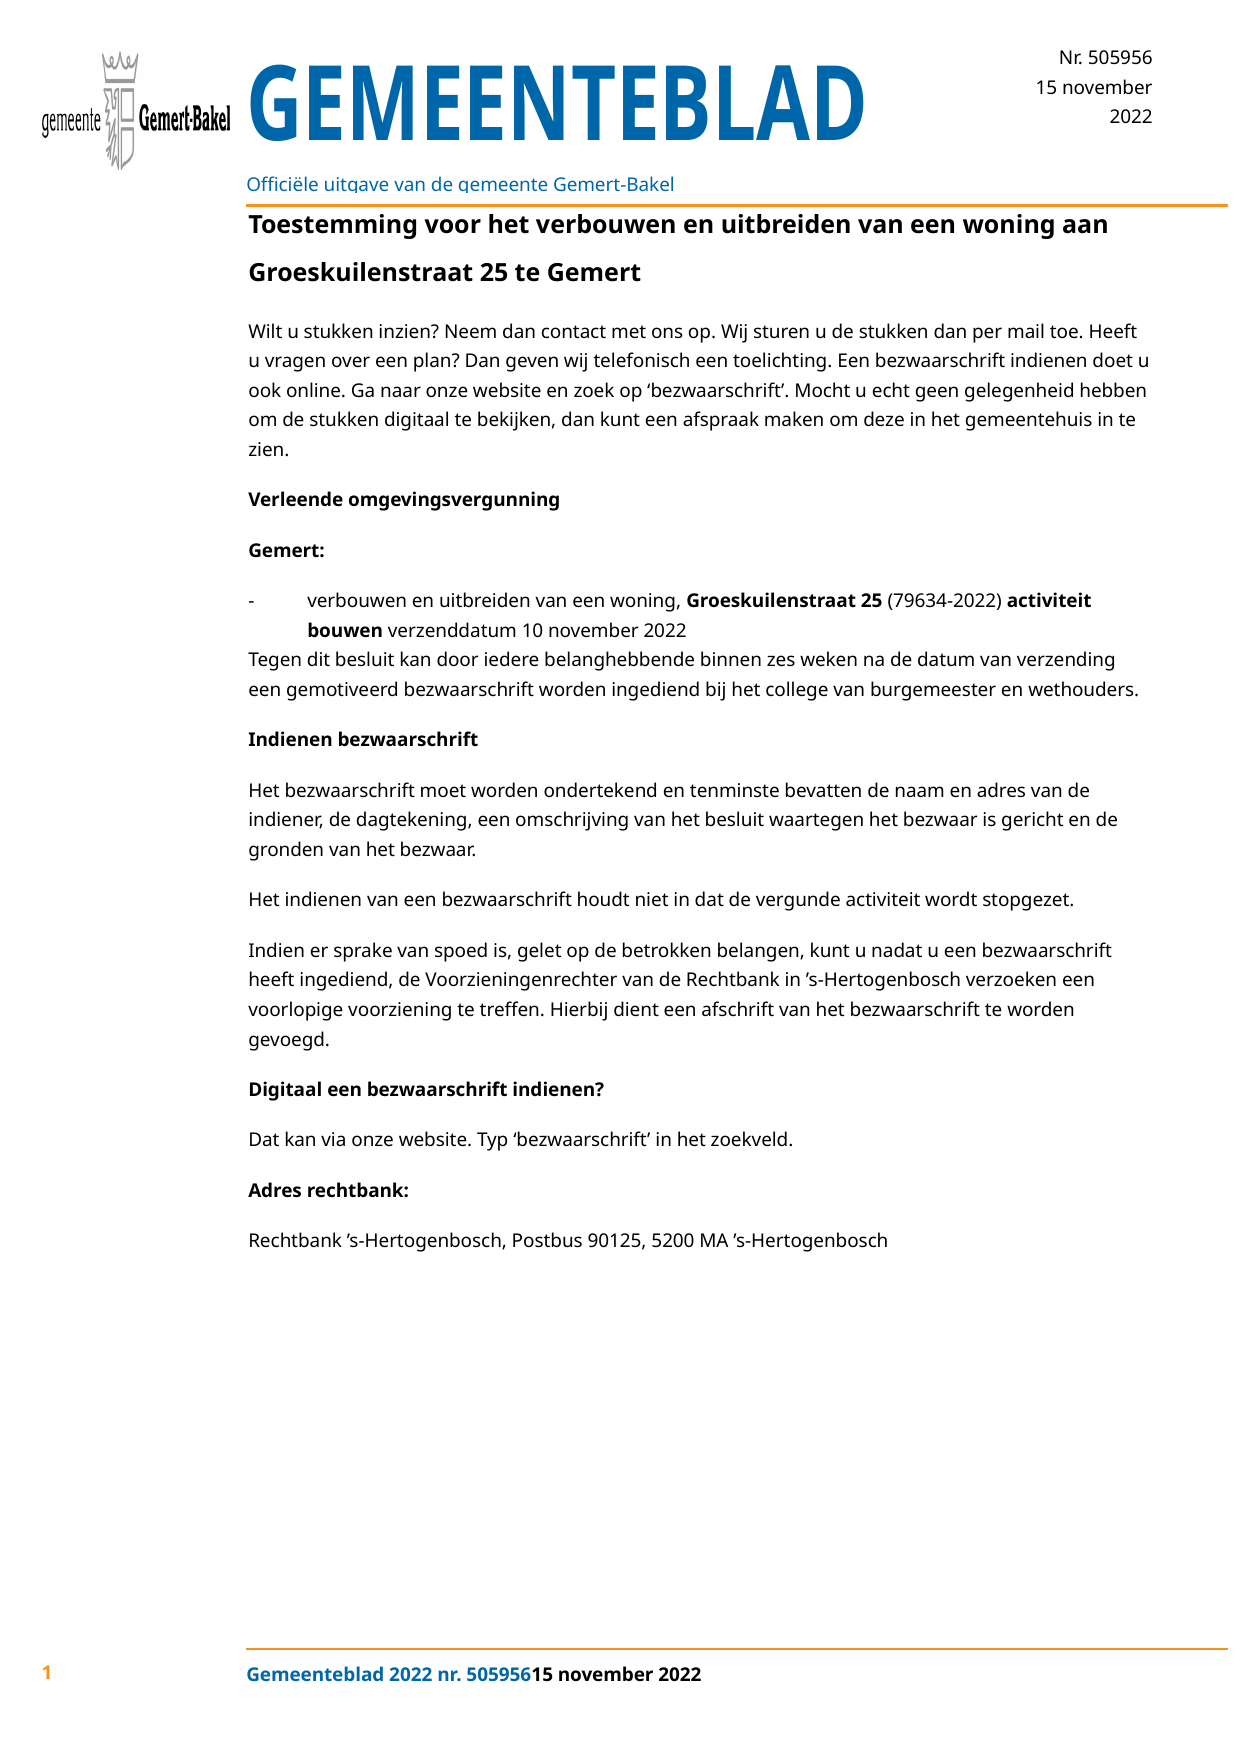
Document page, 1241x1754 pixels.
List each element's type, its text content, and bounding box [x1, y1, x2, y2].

text Gemert: [248, 537, 1152, 563]
text Het indienen van een bezwaarschrift houdt niet in dat de vergunde activiteit wordt stopgezet. [248, 887, 1152, 912]
text Indienen bezwaarschrift [248, 727, 1152, 752]
text Wilt u stukken inzien? Neem dan contact met ons op. Wij sturen u de stukken dan per mail toe. Heeft u vragen over een plan? Dan geven wij telefonisch een toelichting. Een bezwaarschrift indienen doet u ook online. Ga naar onze website en zoek op ‘bezwaarschrift’. Mocht u echt geen gelegenheid hebben om de stukken digitaal te bekijken, dan kunt een afspraak maken om deze in het gemeentehuis in te zien. [248, 318, 1152, 462]
text Verleende omgevingsvergunning [248, 487, 1152, 512]
text Digitaal een bezwaarschrift indienen? [248, 1076, 1152, 1102]
text Toestemming voor het verbouwen en uitbreiden van een woning aan Groeskuilenstraat 25 te Gemert [248, 207, 1152, 288]
text Tegen dit besluit kan door iedere belanghebbende binnen zes weken na de datum van verzending een gemotiveerd bezwaarschrift worden ingediend bij het college van burgemeester en wethouders. [248, 647, 1152, 702]
text Rechtbank ’s-Hertogenbosch, Postbus 90125, 5200 MA ’s-Hertogenbosch [248, 1227, 1152, 1253]
picture [41, 47, 231, 172]
text Adres rechtbank: [248, 1177, 1152, 1203]
text Dat kan via onze website. Typ ‘bezwaarschrift’ in het zoekveld. [248, 1127, 1152, 1152]
text Het bezwaarschrift moet worden ondertekend en tenminste bevatten de naam en adres van de indiener, de dagtekening, een omschrijving van het besluit waartegen het bezwaar is gericht en de gronden van het bezwaar. [248, 777, 1152, 862]
list verbouwen en uitbreiden van een woning, Groeskuilenstraat 25 (79634-2022) activiteit bouwen verzenddatum 10 november 2022 [248, 587, 1152, 643]
text Indien er sprake van spoed is, gelet op de betrokken belangen, kunt u nadat u een bezwaarschrift heeft ingediend, de Voorzieningenrechter van de Rechtbank in ’s-Hertogenbosch verzoeken een voorlopige voorziening te treffen. Hierbij dient een afschrift van het bezwaarschrift te worden gevoegd. [248, 937, 1152, 1052]
